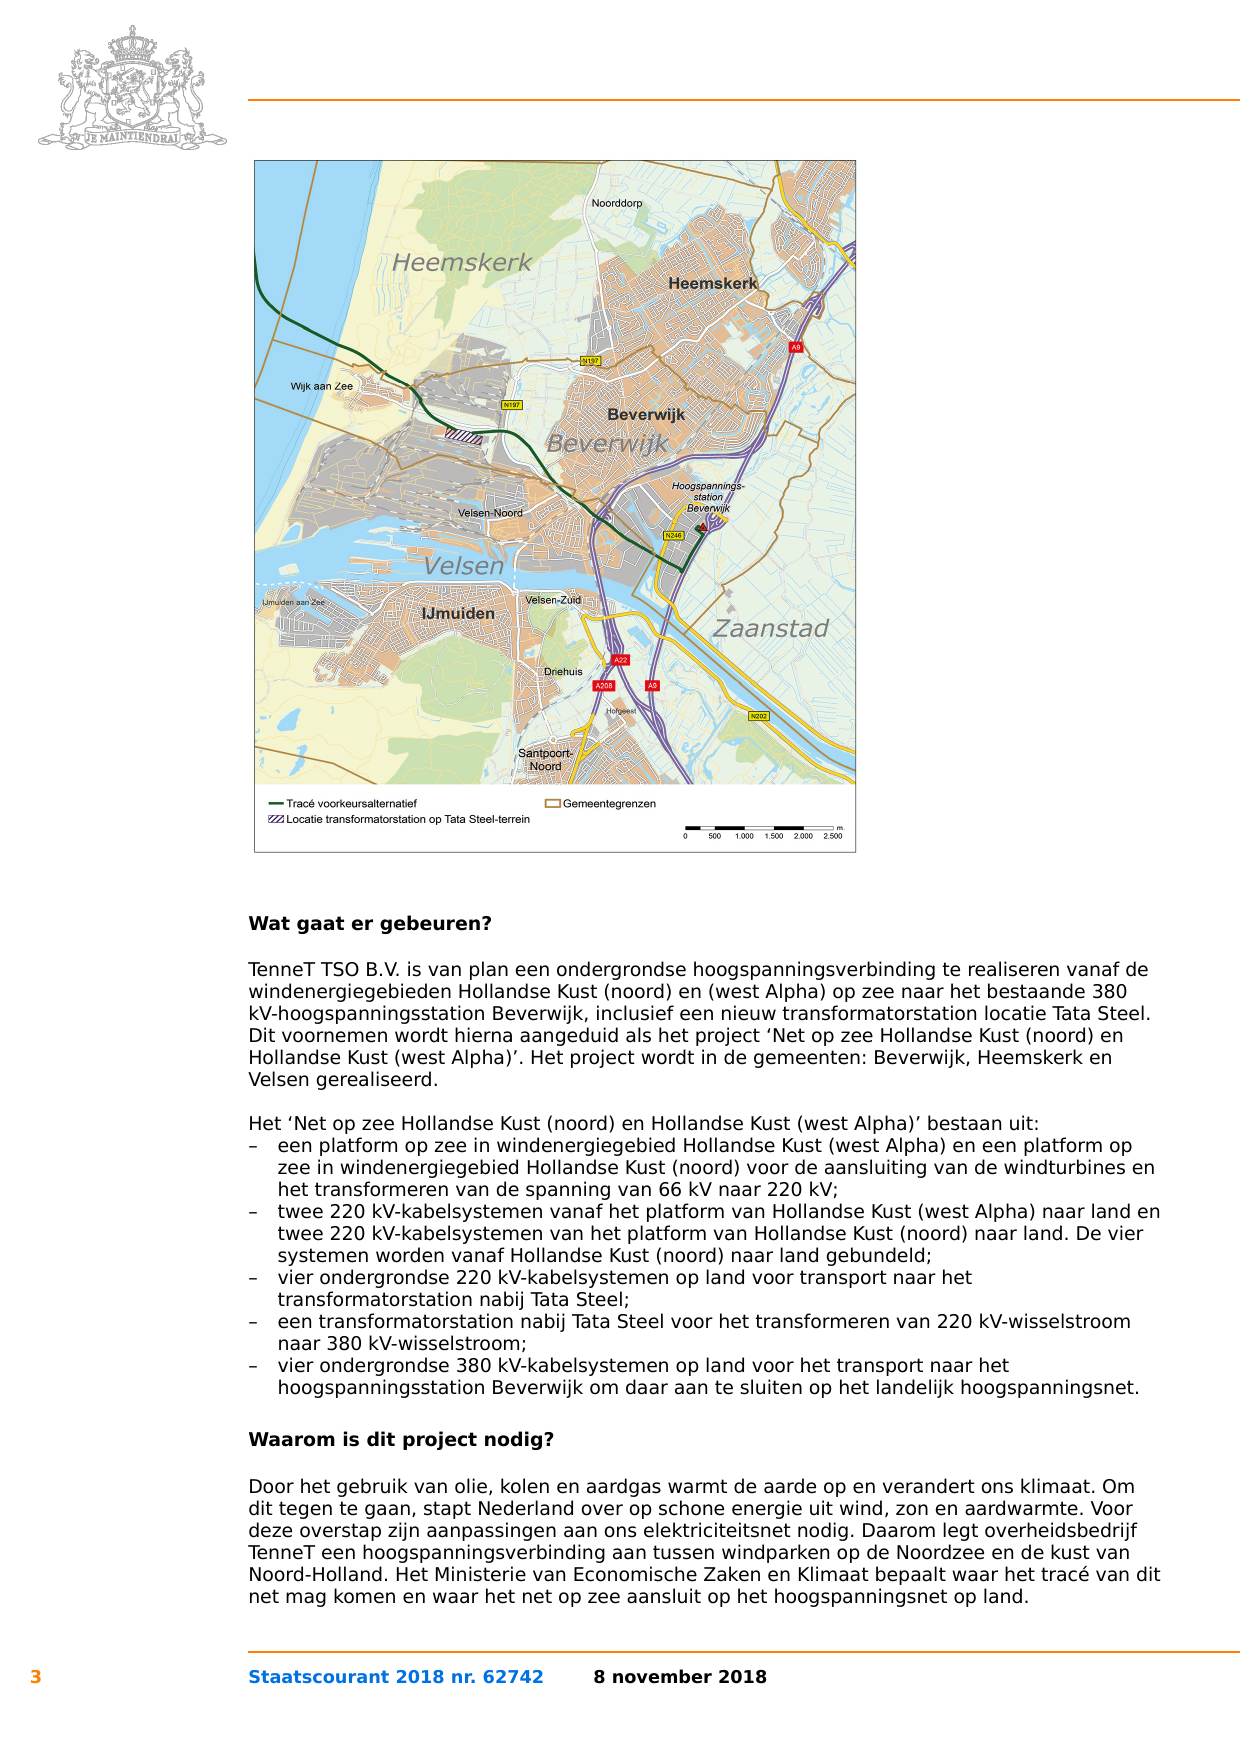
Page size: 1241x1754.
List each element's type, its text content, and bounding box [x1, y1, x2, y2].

picture [38, 25, 227, 150]
picture [248, 151, 863, 861]
subtitle Waarom is dit project nodig? [248, 1429, 1163, 1451]
text – vier ondergrondse 380 kV-kabelsystemen op land voor het transport naar het hoogspanningsstation Beverwijk om daar aan te sluiten op het landelijk hoogspanningsnet. [248, 1355, 1163, 1399]
text – een transformatorstation nabij Tata Steel voor het transformeren van 220 kV-wisselstroom naar 380 kV-wisselstroom; [248, 1311, 1163, 1355]
text TenneT TSO B.V. is van plan een ondergrondse hoogspanningsverbinding te realiseren vanaf de windenergiegebieden Hollandse Kust (noord) en (west Alpha) op zee naar het bestaande 380 kV-hoogspanningsstation Beverwijk, inclusief een nieuw transformatorstation locatie Tata Steel. Dit voornemen wordt hierna aangeduid als het project ‘Net op zee Hollandse Kust (noord) en Hollandse Kust (west Alpha)’. Het project wordt in de gemeenten: Beverwijk, Heemskerk en Velsen gerealiseerd. [248, 959, 1163, 1091]
text – vier ondergrondse 220 kV-kabelsystemen op land voor transport naar het transformatorstation nabij Tata Steel; [248, 1267, 1163, 1311]
text – twee 220 kV-kabelsystemen vanaf het platform van Hollandse Kust (west Alpha) naar land en twee 220 kV-kabelsystemen van het platform van Hollandse Kust (noord) naar land. De vier systemen worden vanaf Hollandse Kust (noord) naar land gebundeld; [248, 1201, 1163, 1267]
text – een platform op zee in windenergiegebied Hollandse Kust (west Alpha) en een platform op zee in windenergiegebied Hollandse Kust (noord) voor de aansluiting van de windturbines en het transformeren van de spanning van 66 kV naar 220 kV; [248, 1135, 1163, 1201]
text Door het gebruik van olie, kolen en aardgas warmt de aarde op en verandert ons klimaat. Om dit tegen te gaan, stapt Nederland over op schone energie uit wind, zon en aardwarmte. Voor deze overstap zijn aanpassingen aan ons elektriciteitsnet nodig. Daarom legt overheidsbedrijf TenneT een hoogspanningsverbinding aan tussen windparken op de Noordzee en de kust van Noord-Holland. Het Ministerie van Economische Zaken en Klimaat bepaalt waar het tracé van dit net mag komen en waar het net op zee aansluit op het hoogspanningsnet op land. [248, 1476, 1163, 1608]
subtitle Wat gaat er gebeuren? [248, 912, 1163, 934]
text Het ‘Net op zee Hollandse Kust (noord) en Hollandse Kust (west Alpha)’ bestaan uit: [248, 1113, 1163, 1135]
